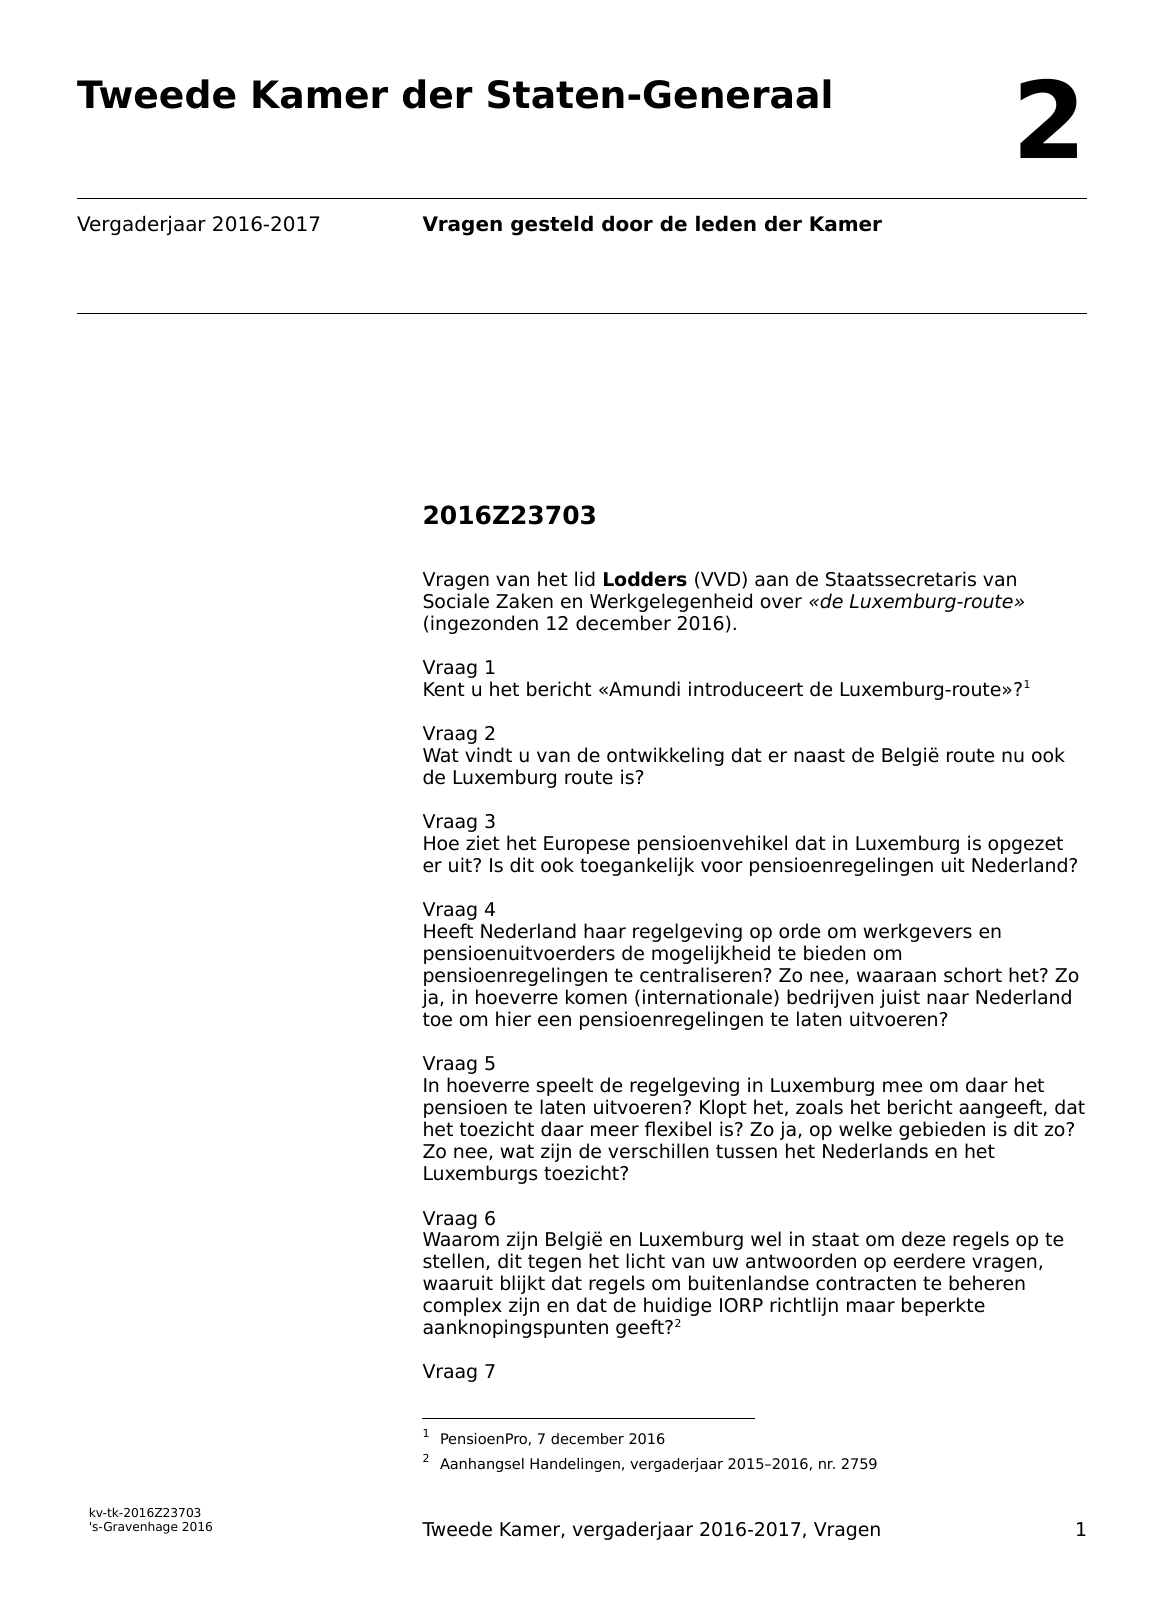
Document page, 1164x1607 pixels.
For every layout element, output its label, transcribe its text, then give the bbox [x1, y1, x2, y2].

text In hoeverre speelt de regelgeving in Luxemburg mee om daar het pensioen te laten uitvoeren? Klopt het, zoals het bericht aangeeft, dat het toezicht daar meer flexibel is? Zo ja, op welke gebieden is dit zo? Zo nee, wat zijn de verschillen tussen het Nederlands en het Luxemburgs toezicht? [422, 1075, 1087, 1185]
text Vraag 6 [422, 1207, 1087, 1229]
text Heeft Nederland haar regelgeving op orde om werkgevers en pensioenuitvoerders de mogelijkheid te bieden om pensioenregelingen te centraliseren? Zo nee, waaraan schort het? Zo ja, in hoeverre komen (internationale) bedrijven juist naar Nederland toe om hier een pensioenregelingen te laten uitvoeren? [422, 921, 1087, 1031]
text 's-Gravenhage 2016 [88, 1520, 323, 1534]
text Kent u het bericht «Amundi introduceert de Luxemburg-route»? [422, 679, 1087, 701]
text Vraag 3 [422, 811, 1087, 833]
text Vragen van het lid Lodders (VVD) aan de Staatssecretaris van Sociale Zaken en Werkgelegenheid over «de Luxemburg-route» (ingezonden 12 december 2016). [422, 569, 1087, 635]
table_header Tweede Kamer der Staten-Generaal [77, 59, 886, 198]
table_cell Vragen gesteld door de leden der Kamer [422, 199, 1087, 313]
text Vraag 2 [422, 723, 1087, 745]
text Aanhangsel Handelingen, vergaderjaar 2015–2016, nr. 2759 [422, 1452, 1087, 1474]
text Vraag 1 [422, 657, 1087, 679]
text Vraag 7 [422, 1361, 1087, 1383]
table_cell Vergaderjaar 2016-2017 [77, 199, 422, 313]
text Vraag 5 [422, 1053, 1087, 1075]
text Vraag 4 [422, 899, 1087, 921]
text PensioenPro, 7 december 2016 [422, 1427, 1087, 1449]
table_header 2 [886, 59, 1087, 198]
text Hoe ziet het Europese pensioenvehikel dat in Luxemburg is opgezet er uit? Is dit ook toegankelijk voor pensioenregelingen uit Nederland? [422, 833, 1087, 877]
text 2016Z23703 [422, 501, 1087, 531]
text Wat vindt u van de ontwikkeling dat er naast de België route nu ook de Luxemburg route is? [422, 745, 1087, 789]
text kv-tk-2016Z23703 [88, 1506, 323, 1520]
text Waarom zijn België en Luxemburg wel in staat om deze regels op te stellen, dit tegen het licht van uw antwoorden op eerdere vragen, waaruit blijkt dat regels om buitenlandse contracten te beheren complex zijn en dat de huidige IORP richtlijn maar beperkte aanknopingspunten geeft? [422, 1229, 1087, 1339]
